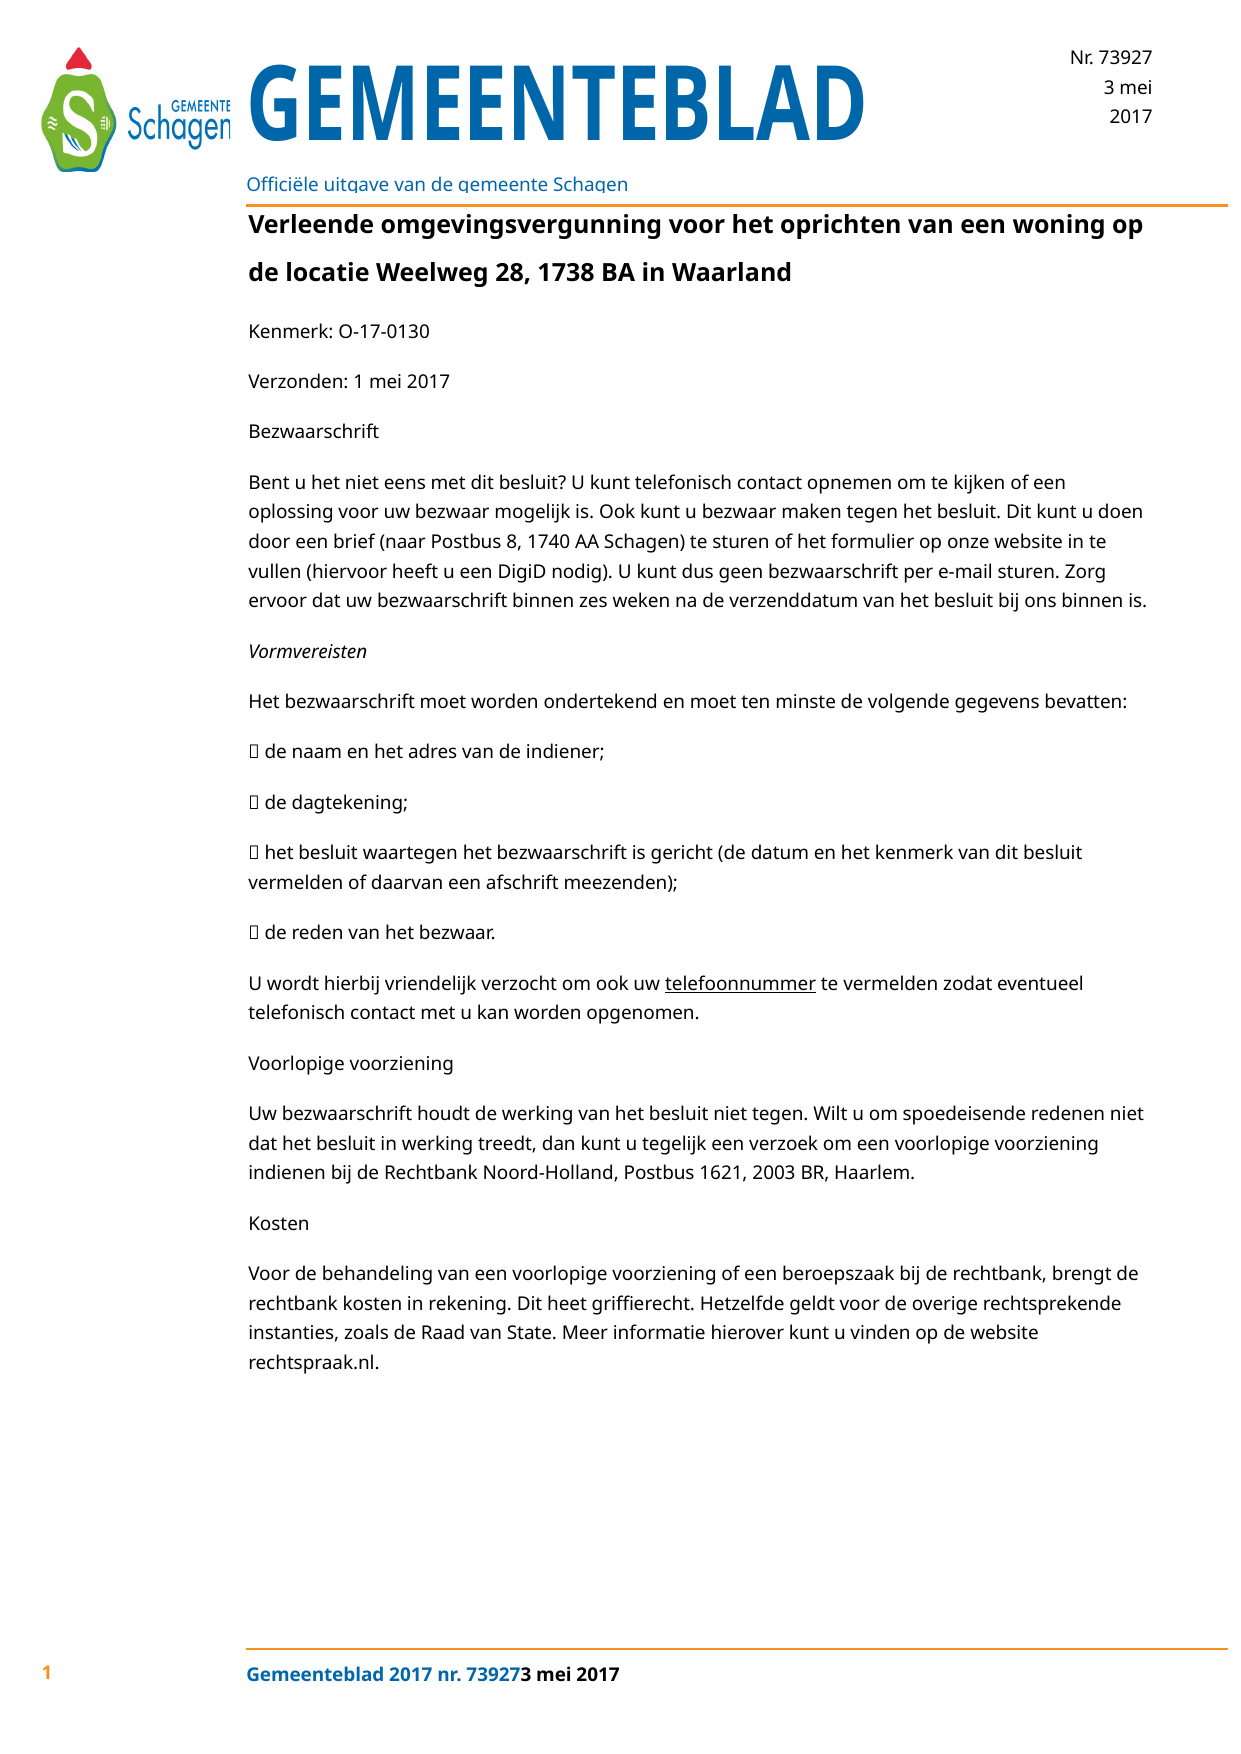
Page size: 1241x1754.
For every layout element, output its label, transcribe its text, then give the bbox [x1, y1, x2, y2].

text Bent u het niet eens met dit besluit? U kunt telefonisch contact opnemen om te kijken of een oplossing voor uw bezwaar mogelijk is. Ook kunt u bezwaar maken tegen het besluit. Dit kunt u doen door een brief (naar Postbus 8, 1740 AA Schagen) te sturen of het formulier op onze website in te vullen (hiervoor heeft u een DigiD nodig). U kunt dus geen bezwaarschrift per e-mail sturen. Zorg ervoor dat uw bezwaarschrift binnen zes weken na de verzenddatum van het besluit bij ons binnen is. [248, 469, 1152, 613]
text Vormvereisten [248, 638, 1152, 664]
text Kosten [248, 1210, 1152, 1236]
text  de naam en het adres van de indiener; [248, 739, 1152, 764]
text Het bezwaarschrift moet worden ondertekend en moet ten minste de volgende gegevens bevatten: [248, 688, 1152, 714]
picture [41, 47, 231, 172]
text Uw bezwaarschrift houdt de werking van het besluit niet tegen. Wilt u om spoedeisende redenen niet dat het besluit in werking treedt, dan kunt u tegelijk een verzoek om een voorlopige voorziening indienen bij de Rechtbank Noord-Holland, Postbus 1621, 2003 BR, Haarlem. [248, 1100, 1152, 1185]
text Verzonden: 1 mei 2017 [248, 368, 1152, 394]
text  de reden van het bezwaar. [248, 919, 1152, 945]
text  het besluit waartegen het bezwaarschrift is gericht (de datum en het kenmerk van dit besluit vermelden of daarvan een afschrift meezenden); [248, 839, 1152, 895]
text Verleende omgevingsvergunning voor het oprichten van een woning op de locatie Weelweg 28, 1738 BA in Waarland [248, 207, 1152, 288]
text  de dagtekening; [248, 789, 1152, 815]
text Voorlopige voorziening [248, 1050, 1152, 1076]
text Voor de behandeling van een voorlopige voorziening of een beroepszaak bij de rechtbank, brengt de rechtbank kosten in rekening. Dit heet griffierecht. Hetzelfde geldt voor de overige rechtsprekende instanties, zoals de Raad van State. Meer informatie hierover kunt u vinden op de website rechtspraak.nl. [248, 1260, 1152, 1375]
text U wordt hierbij vriendelijk verzocht om ook uw telefoonnummer te vermelden zodat eventueel telefonisch contact met u kan worden opgenomen. [248, 970, 1152, 1025]
text Bezwaarschrift [248, 419, 1152, 444]
text Kenmerk: O-17-0130 [248, 318, 1152, 344]
